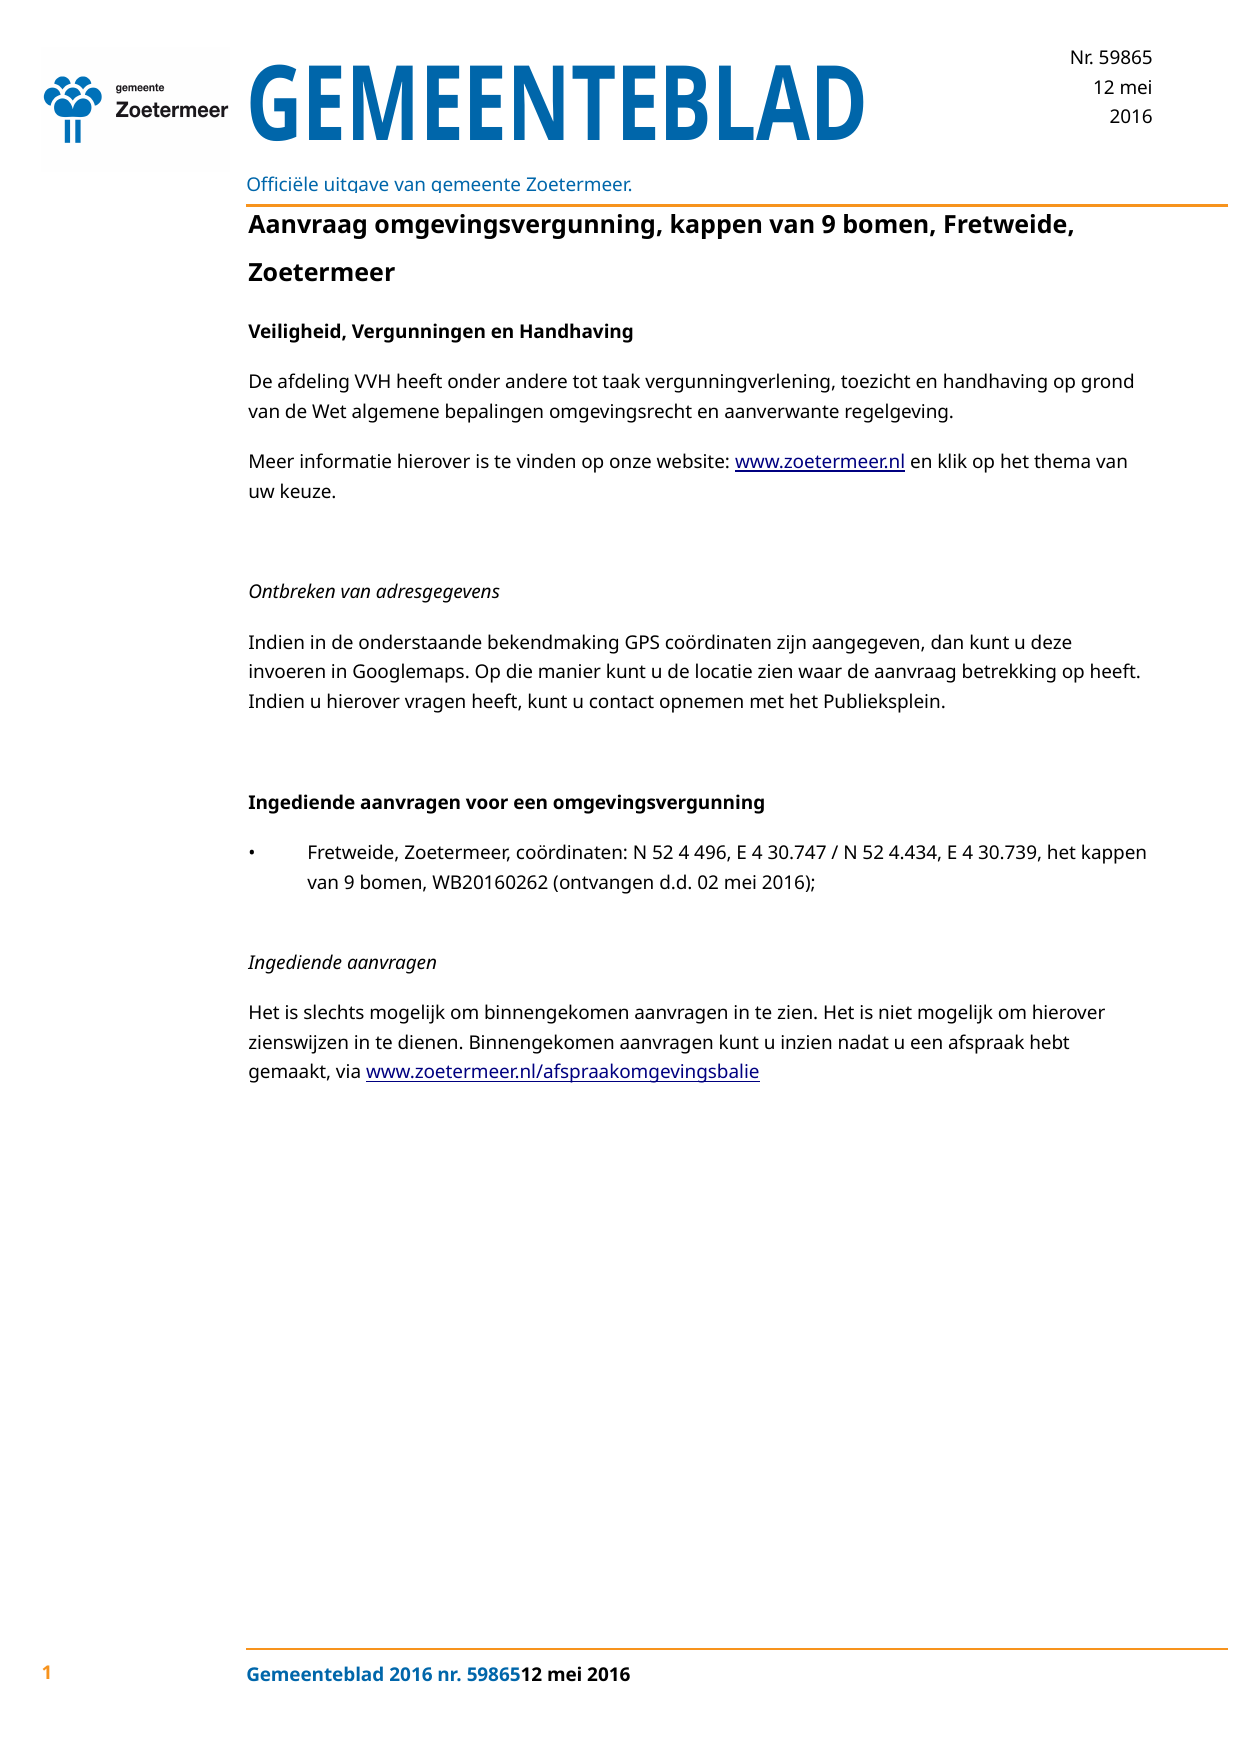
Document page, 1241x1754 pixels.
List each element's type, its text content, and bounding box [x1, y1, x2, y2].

list Fretweide, Zoetermeer, coördinaten: N 52 4 496, E 4 30.747 / N 52 4.434, E 4 30.739, het kappen van 9 bomen, WB20160262 (ontvangen d.d. 02 mei 2016); [248, 839, 1152, 895]
text Ingediende aanvragen voor een omgevingsvergunning [248, 789, 1152, 815]
text Veiligheid, Vergunningen en Handhaving [248, 318, 1152, 344]
text Aanvraag omgevingsvergunning, kappen van 9 bomen, Fretweide, Zoetermeer [248, 207, 1152, 288]
picture [41, 47, 231, 172]
text Ontbreken van adresgegevens [248, 579, 1152, 604]
text Het is slechts mogelijk om binnengekomen aanvragen in te zien. Het is niet mogelijk om hierover zienswijzen in te dienen. Binnengekomen aanvragen kunt u inzien nadat u een afspraak hebt gemaakt, via www.zoetermeer.nl/afspraakomgevingsbalie [248, 999, 1152, 1084]
text De afdeling VVH heeft onder andere tot taak vergunningverlening, toezicht en handhaving op grond van de Wet algemene bepalingen omgevingsrecht en aanverwante regelgeving. [248, 368, 1152, 424]
text Indien in de onderstaande bekendmaking GPS coördinaten zijn aangegeven, dan kunt u deze invoeren in Googlemaps. Op die manier kunt u de locatie zien waar de aanvraag betrekking op heeft. Indien u hierover vragen heeft, kunt u contact opnemen met het Publieksplein. [248, 629, 1152, 714]
text Meer informatie hierover is te vinden op onze website: www.zoetermeer.nl en klik op het thema van uw keuze. [248, 448, 1152, 504]
text Ingediende aanvragen [248, 949, 1152, 975]
